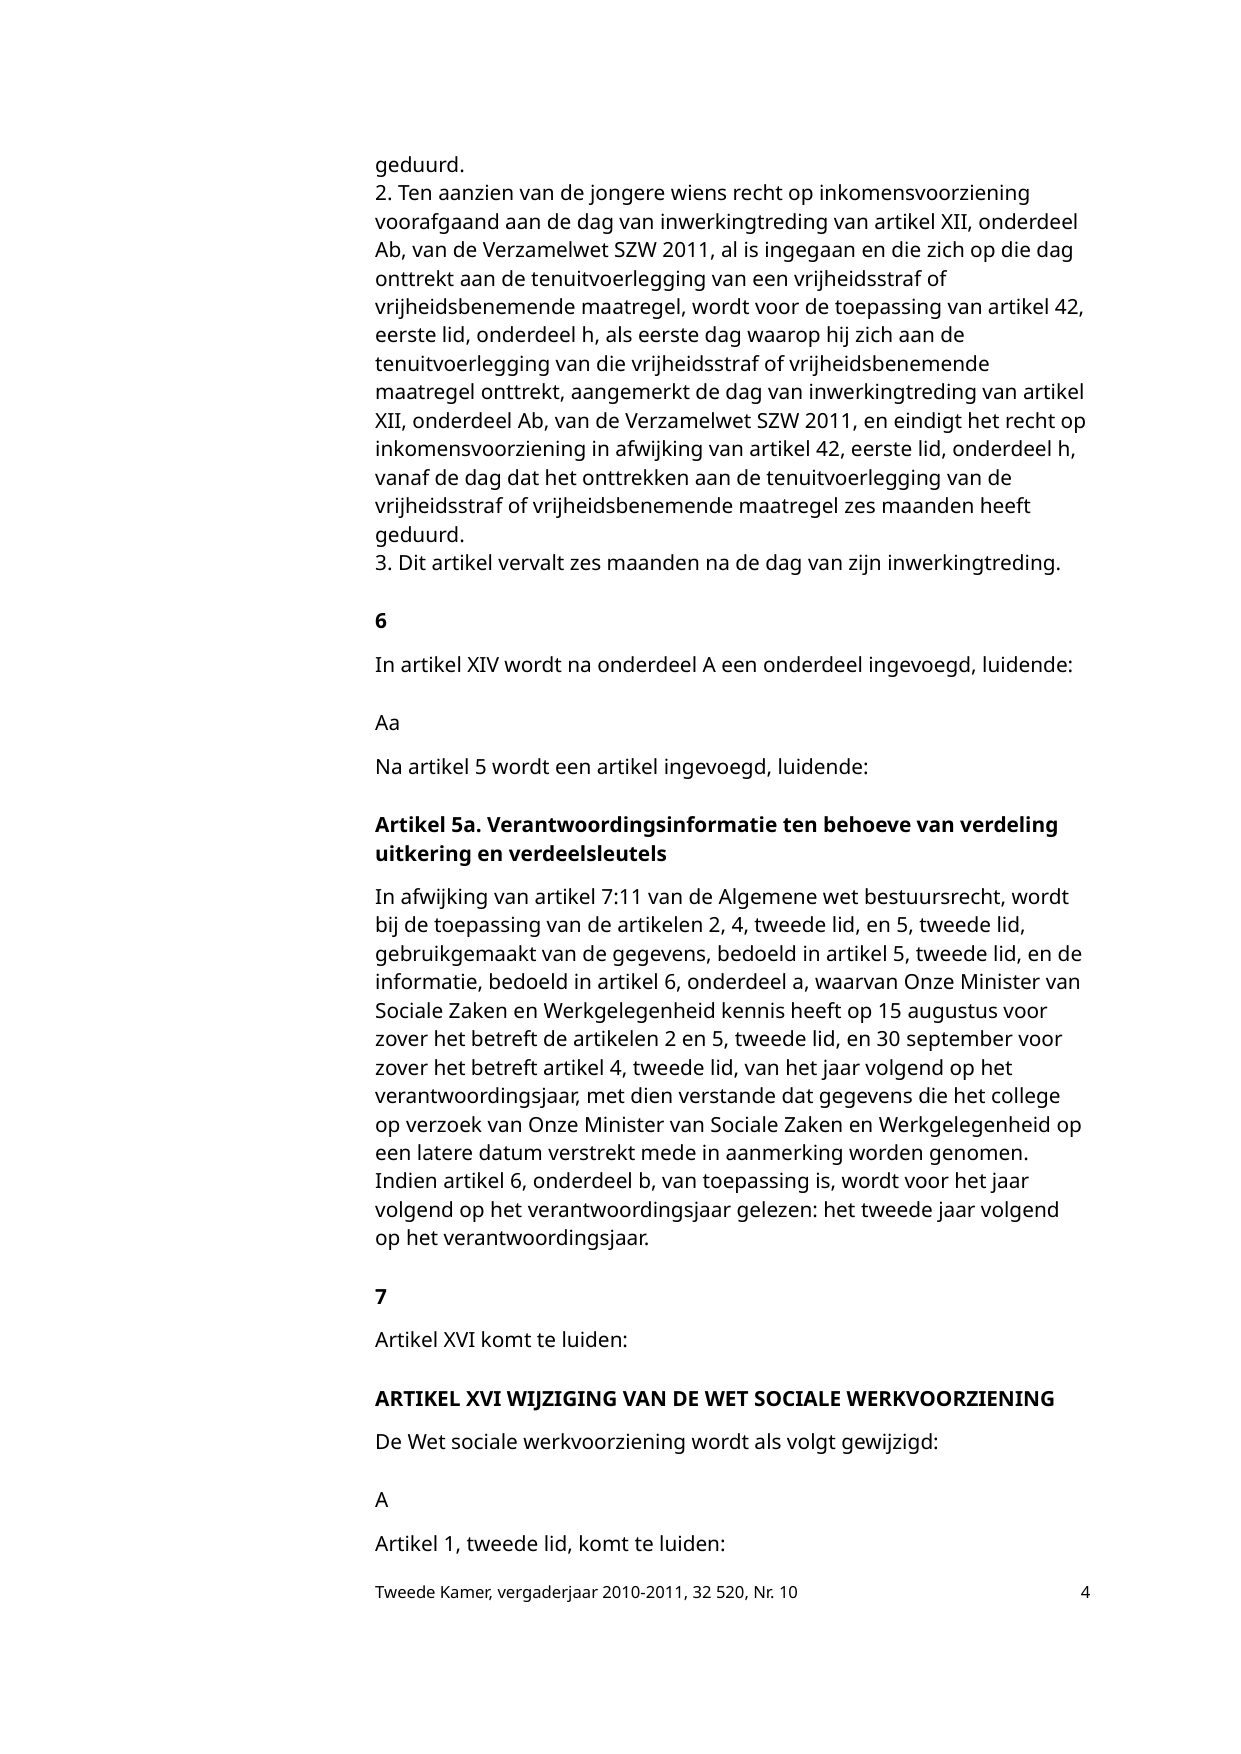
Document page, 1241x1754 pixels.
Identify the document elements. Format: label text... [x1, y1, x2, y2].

text 6 [375, 607, 1090, 635]
text Aa [375, 708, 1090, 737]
text Artikel 1, tweede lid, komt te luiden: [375, 1529, 1090, 1557]
text In artikel XIV wordt na onderdeel A een onderdeel ingevoegd, luidende: [375, 650, 1090, 678]
text De Wet sociale werkvoorziening wordt als volgt gewijzigd: [375, 1427, 1090, 1456]
text Na artikel 5 wordt een artikel ingevoegd, luidende: [375, 752, 1090, 780]
text In afwijking van artikel 7:11 van de Algemene wet bestuursrecht, wordt bij de toepassing van de artikelen 2, 4, tweede lid, en 5, tweede lid, gebruikgemaakt van de gegevens, bedoeld in artikel 5, tweede lid, en de informatie, bedoeld in artikel 6, onderdeel a, waarvan Onze Minister van Sociale Zaken en Werkgelegenheid kennis heeft op 15 augustus voor zover het betreft de artikelen 2 en 5, tweede lid, en 30 september voor zover het betreft artikel 4, tweede lid, van het jaar volgend op het verantwoordingsjaar, met dien verstande dat gegevens die het college op verzoek van Onze Minister van Sociale Zaken en Werkgelegenheid op een latere datum verstrekt mede in aanmerking worden genomen. Indien artikel 6, onderdeel b, van toepassing is, wordt voor het jaar volgend op het verantwoordingsjaar gelezen: het tweede jaar volgend op het verantwoordingsjaar. [375, 882, 1090, 1252]
text 7 [375, 1282, 1090, 1310]
text ARTIKEL XVI WIJZIGING VAN DE WET SOCIALE WERKVOORZIENING [375, 1384, 1090, 1412]
text geduurd. [375, 150, 1090, 178]
text A [375, 1486, 1090, 1514]
text Artikel XVI komt te luiden: [375, 1325, 1090, 1354]
text Artikel 5a. Verantwoordingsinformatie ten behoeve van verdeling uitkering en verdeelsleutels [375, 810, 1090, 867]
text 3. Dit artikel vervalt zes maanden na de dag van zijn inwerkingtreding. [375, 548, 1090, 577]
text 2. Ten aanzien van de jongere wiens recht op inkomensvoorziening voorafgaand aan de dag van inwerkingtreding van artikel XII, onderdeel Ab, van de Verzamelwet SZW 2011, al is ingegaan en die zich op die dag onttrekt aan de tenuitvoerlegging van een vrijheidsstraf of vrijheidsbenemende maatregel, wordt voor de toepassing van artikel 42, eerste lid, onderdeel h, als eerste dag waarop hij zich aan de tenuitvoerlegging van die vrijheidsstraf of vrijheidsbenemende maatregel onttrekt, aangemerkt de dag van inwerkingtreding van artikel XII, onderdeel Ab, van de Verzamelwet SZW 2011, en eindigt het recht op inkomensvoorziening in afwijking van artikel 42, eerste lid, onderdeel h, vanaf de dag dat het onttrekken aan de tenuitvoerlegging van de vrijheidsstraf of vrijheidsbenemende maatregel zes maanden heeft geduurd. [375, 178, 1090, 548]
